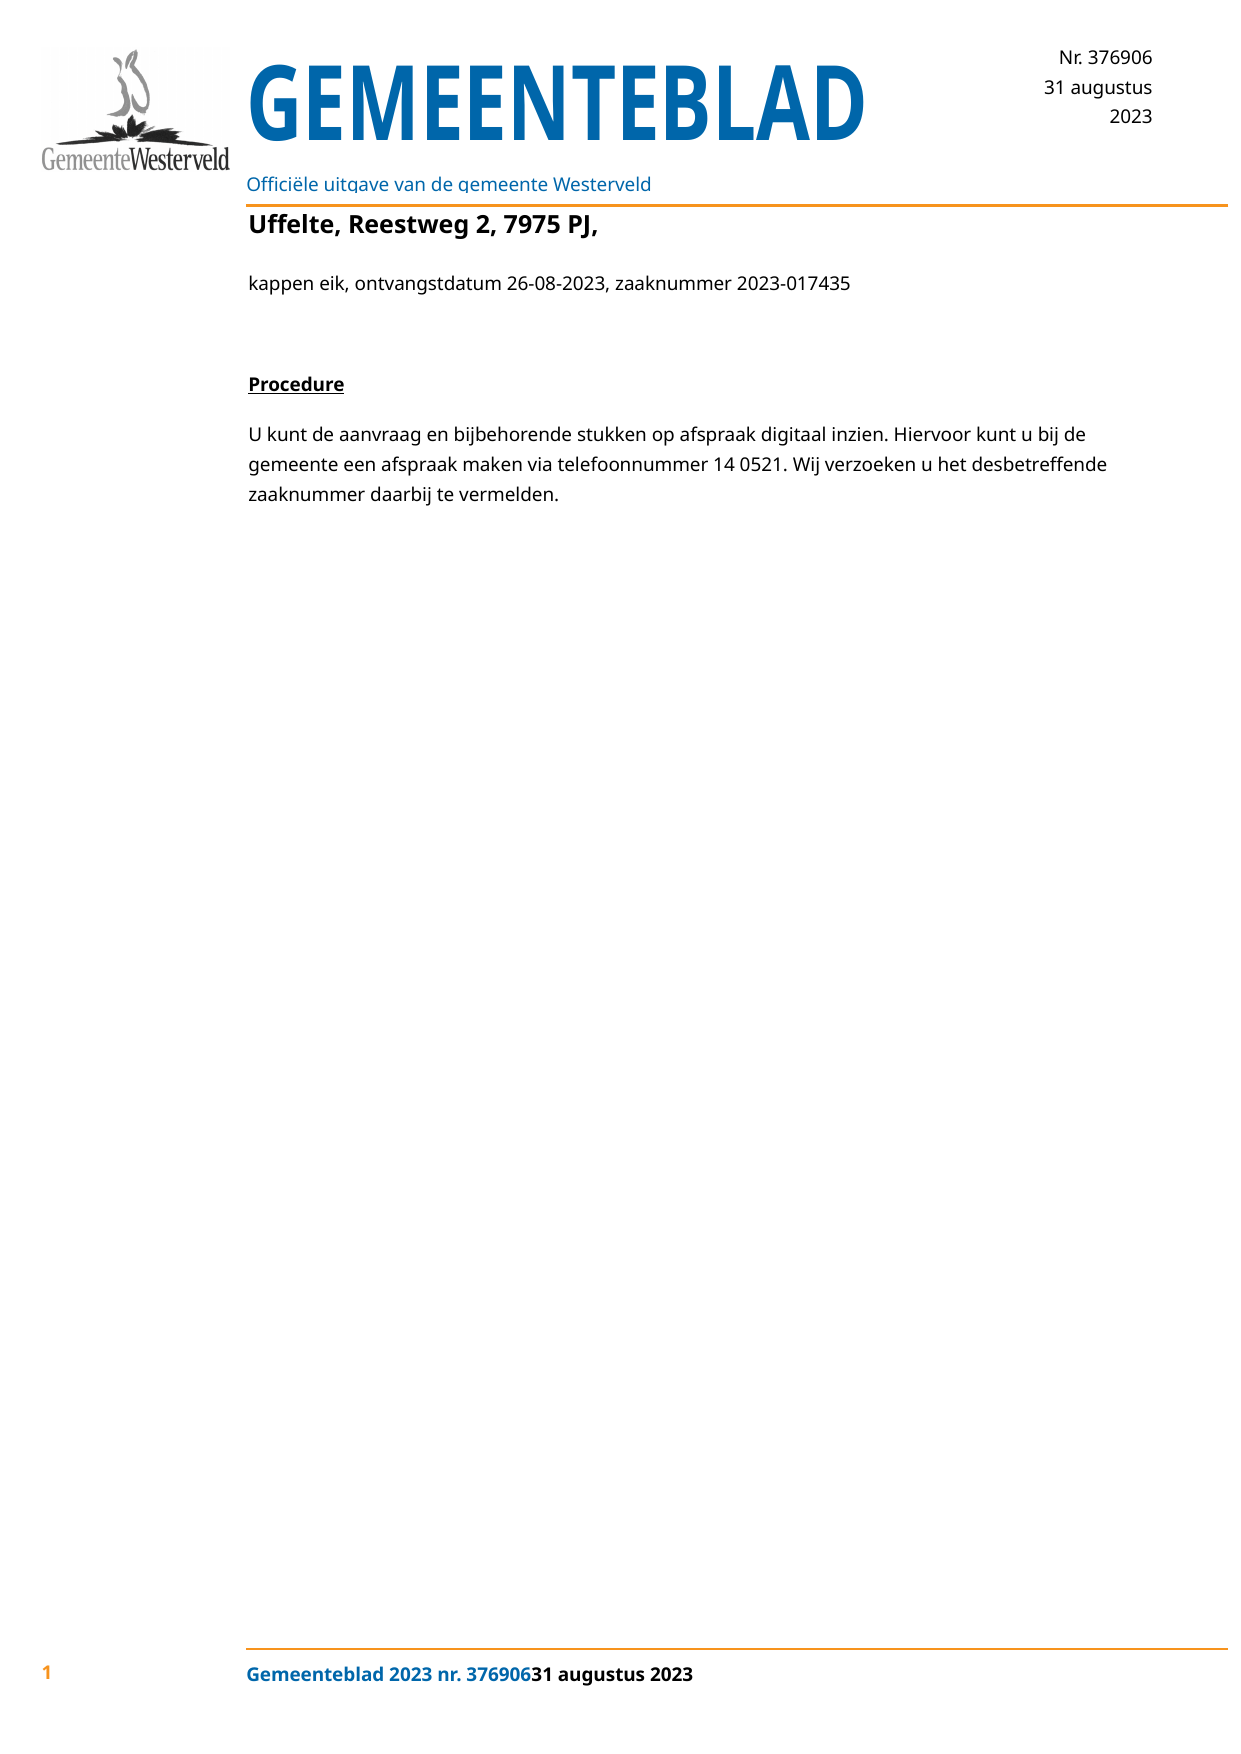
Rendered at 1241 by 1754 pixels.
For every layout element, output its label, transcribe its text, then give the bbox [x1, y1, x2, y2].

text U kunt de aanvraag en bijbehorende stukken op afspraak digitaal inzien. Hiervoor kunt u bij de gemeente een afspraak maken via telefoonnummer 14 0521. Wij verzoeken u het desbetreffende zaaknummer daarbij te vermelden. [248, 422, 1152, 506]
text Procedure [248, 371, 1152, 397]
picture [41, 47, 231, 172]
text Uffelte, Reestweg 2, 7975 PJ, [248, 207, 1152, 241]
text kappen eik, ontvangstdatum 26-08-2023, zaaknummer 2023-017435 [248, 270, 1152, 296]
